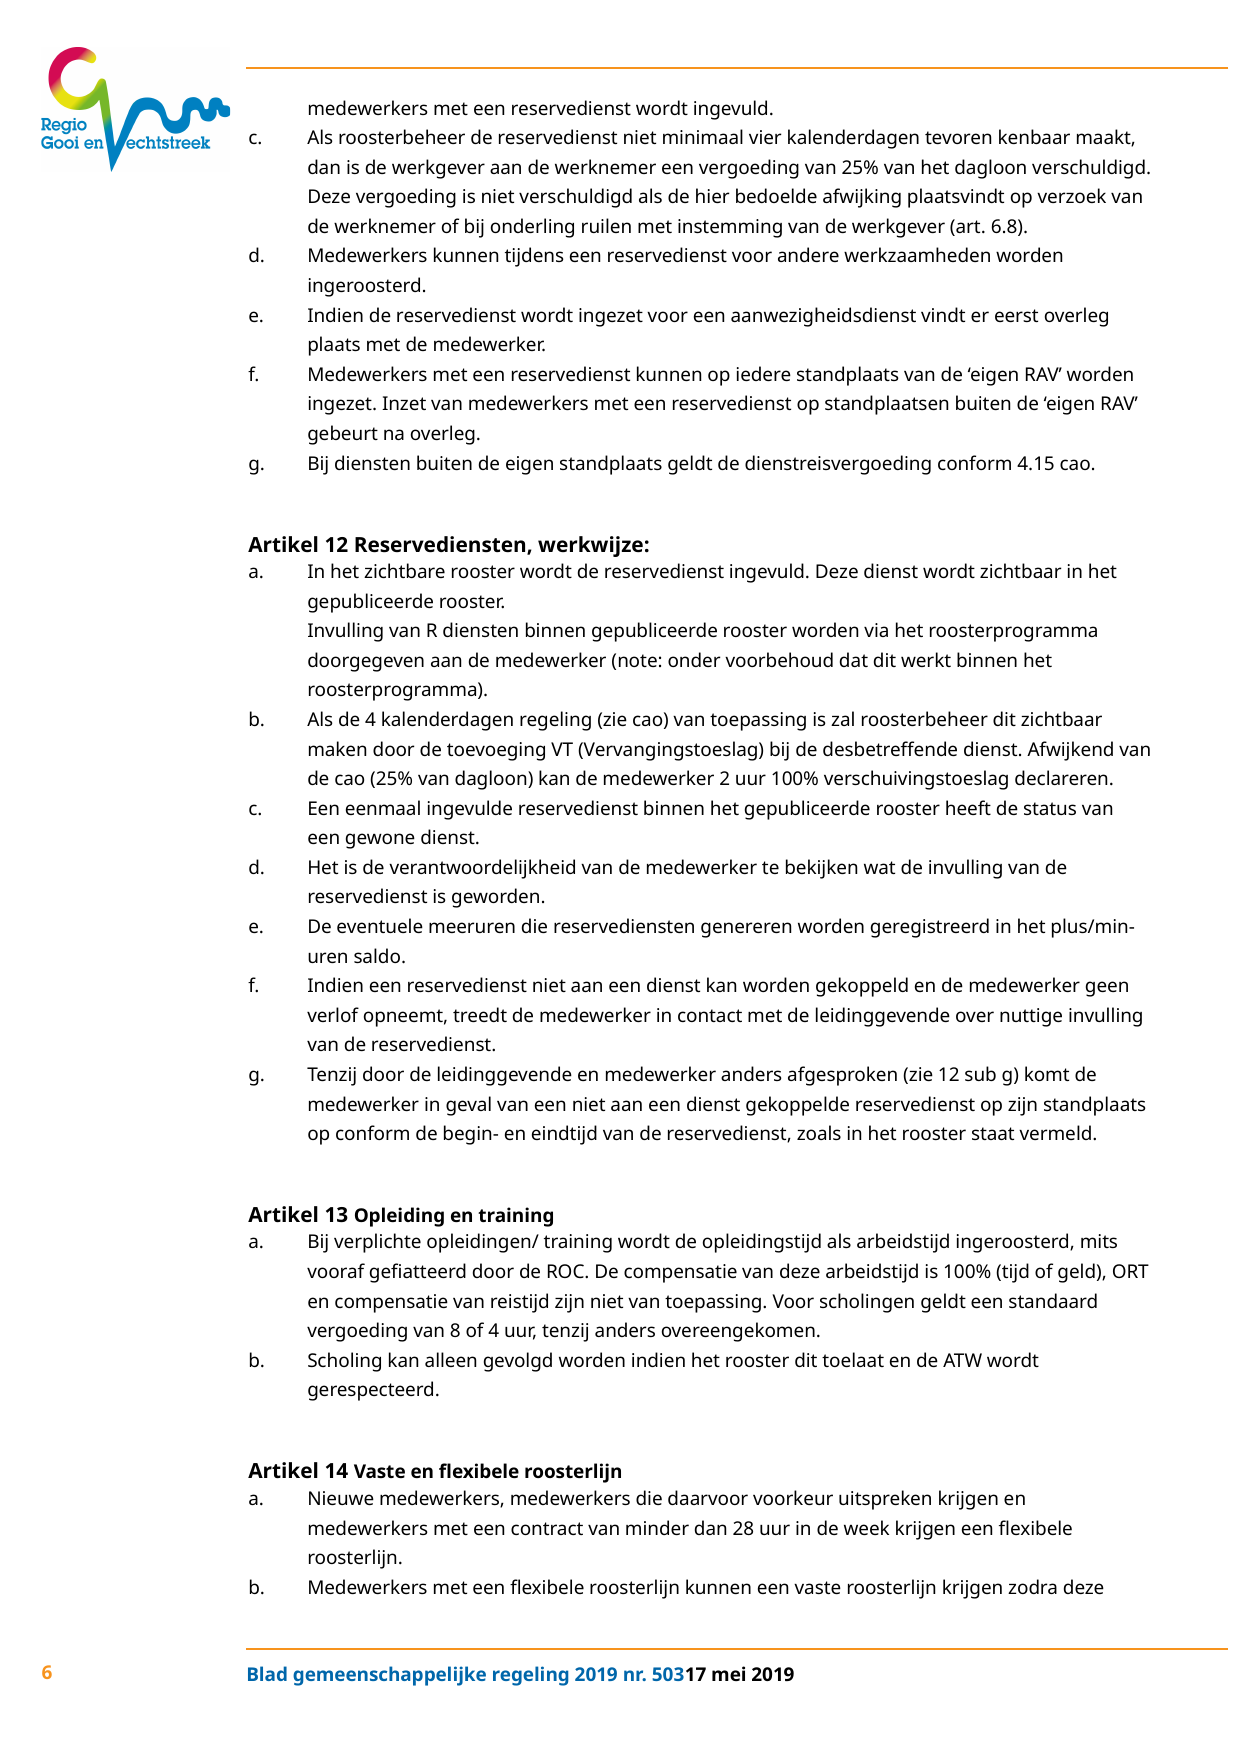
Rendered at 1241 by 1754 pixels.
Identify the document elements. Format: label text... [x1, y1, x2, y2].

list Als de 4 kalenderdagen regeling (zie cao) van toepassing is zal roosterbeheer dit zichtbaar maken door de toevoeging VT (Vervangingstoeslag) bij de desbetreffende dienst. Afwijkend van de cao (25% van dagloon) kan de medewerker 2 uur 100% verschuivingstoeslag declareren. [248, 706, 1152, 791]
list Het is de verantwoordelijkheid van de medewerker te bekijken wat de invulling van de reservedienst is geworden. [248, 854, 1152, 909]
list Medewerkers met een flexibele roosterlijn kunnen een vaste roosterlijn krijgen zodra deze [248, 1574, 1152, 1599]
list Nieuwe medewerkers, medewerkers die daarvoor voorkeur uitspreken krijgen en medewerkers met een contract van minder dan 28 uur in de week krijgen een flexibele roosterlijn. [248, 1485, 1152, 1570]
list Een eenmaal ingevulde reservedienst binnen het gepubliceerde rooster heeft de status van een gewone dienst. [248, 795, 1152, 850]
picture [41, 47, 231, 172]
list Indien een reservedienst niet aan een dienst kan worden gekoppeld en de medewerker geen verlof opneemt, treedt de medewerker in contact met de leidinggevende over nuttige invulling van de reservedienst. [248, 972, 1152, 1057]
list Scholing kan alleen gevolgd worden indien het rooster dit toelaat en de ATW wordt gerespecteerd. [248, 1347, 1152, 1402]
list Bij verplichte opleidingen/ training wordt de opleidingstijd als arbeidstijd ingeroosterd, mits vooraf gefiatteerd door de ROC. De compensatie van deze arbeidstijd is 100% (tijd of geld), ORT en compensatie van reistijd zijn niet van toepassing. Voor scholingen geldt een standaard vergoeding van 8 of 4 uur, tenzij anders overeengekomen. [248, 1229, 1152, 1343]
text Artikel 13 Opleiding en training [248, 1200, 1152, 1229]
list Invulling van R diensten binnen gepubliceerde rooster worden via het roosterprogramma doorgegeven aan de medewerker (note: onder voorbehoud dat dit werkt binnen het roosterprogramma). [248, 617, 1152, 702]
list Medewerkers kunnen tijdens een reservedienst voor andere werkzaamheden worden ingeroosterd. [248, 243, 1152, 298]
list In het zichtbare rooster wordt de reservedienst ingevuld. Deze dienst wordt zichtbaar in het gepubliceerde rooster. [248, 558, 1152, 613]
list Medewerkers met een reservedienst kunnen op iedere standplaats van de ‘eigen RAV’ worden ingezet. Inzet van medewerkers met een reservedienst op standplaatsen buiten de ‘eigen RAV’ gebeurt na overleg. [248, 361, 1152, 446]
list Indien de reservedienst wordt ingezet voor een aanwezigheidsdienst vindt er eerst overleg plaats met de medewerker. [248, 302, 1152, 357]
list Bij diensten buiten de eigen standplaats geldt de dienstreisvergoeding conform 4.15 cao. [248, 450, 1152, 476]
text Artikel 12 Reservediensten, werkwijze: [248, 530, 1152, 558]
list Als roosterbeheer de reservedienst niet minimaal vier kalenderdagen tevoren kenbaar maakt, dan is de werkgever aan de werknemer een vergoeding van 25% van het dagloon verschuldigd. Deze vergoeding is niet verschuldigd als de hier bedoelde afwijking plaatsvindt op verzoek van de werknemer of bij onderling ruilen met instemming van de werkgever (art. 6.8). [248, 124, 1152, 239]
list Tenzij door de leidinggevende en medewerker anders afgesproken (zie 12 sub g) komt de medewerker in geval van een niet aan een dienst gekoppelde reservedienst op zijn standplaats op conform de begin- en eindtijd van de reservedienst, zoals in het rooster staat vermeld. [248, 1061, 1152, 1146]
text Artikel 14 Vaste en flexibele roosterlijn [248, 1457, 1152, 1485]
list medewerkers met een reservedienst wordt ingevuld. [248, 95, 1152, 121]
list De eventuele meeruren die reservediensten genereren worden geregistreerd in het plus/min-uren saldo. [248, 913, 1152, 968]
picture [113, 110, 231, 172]
